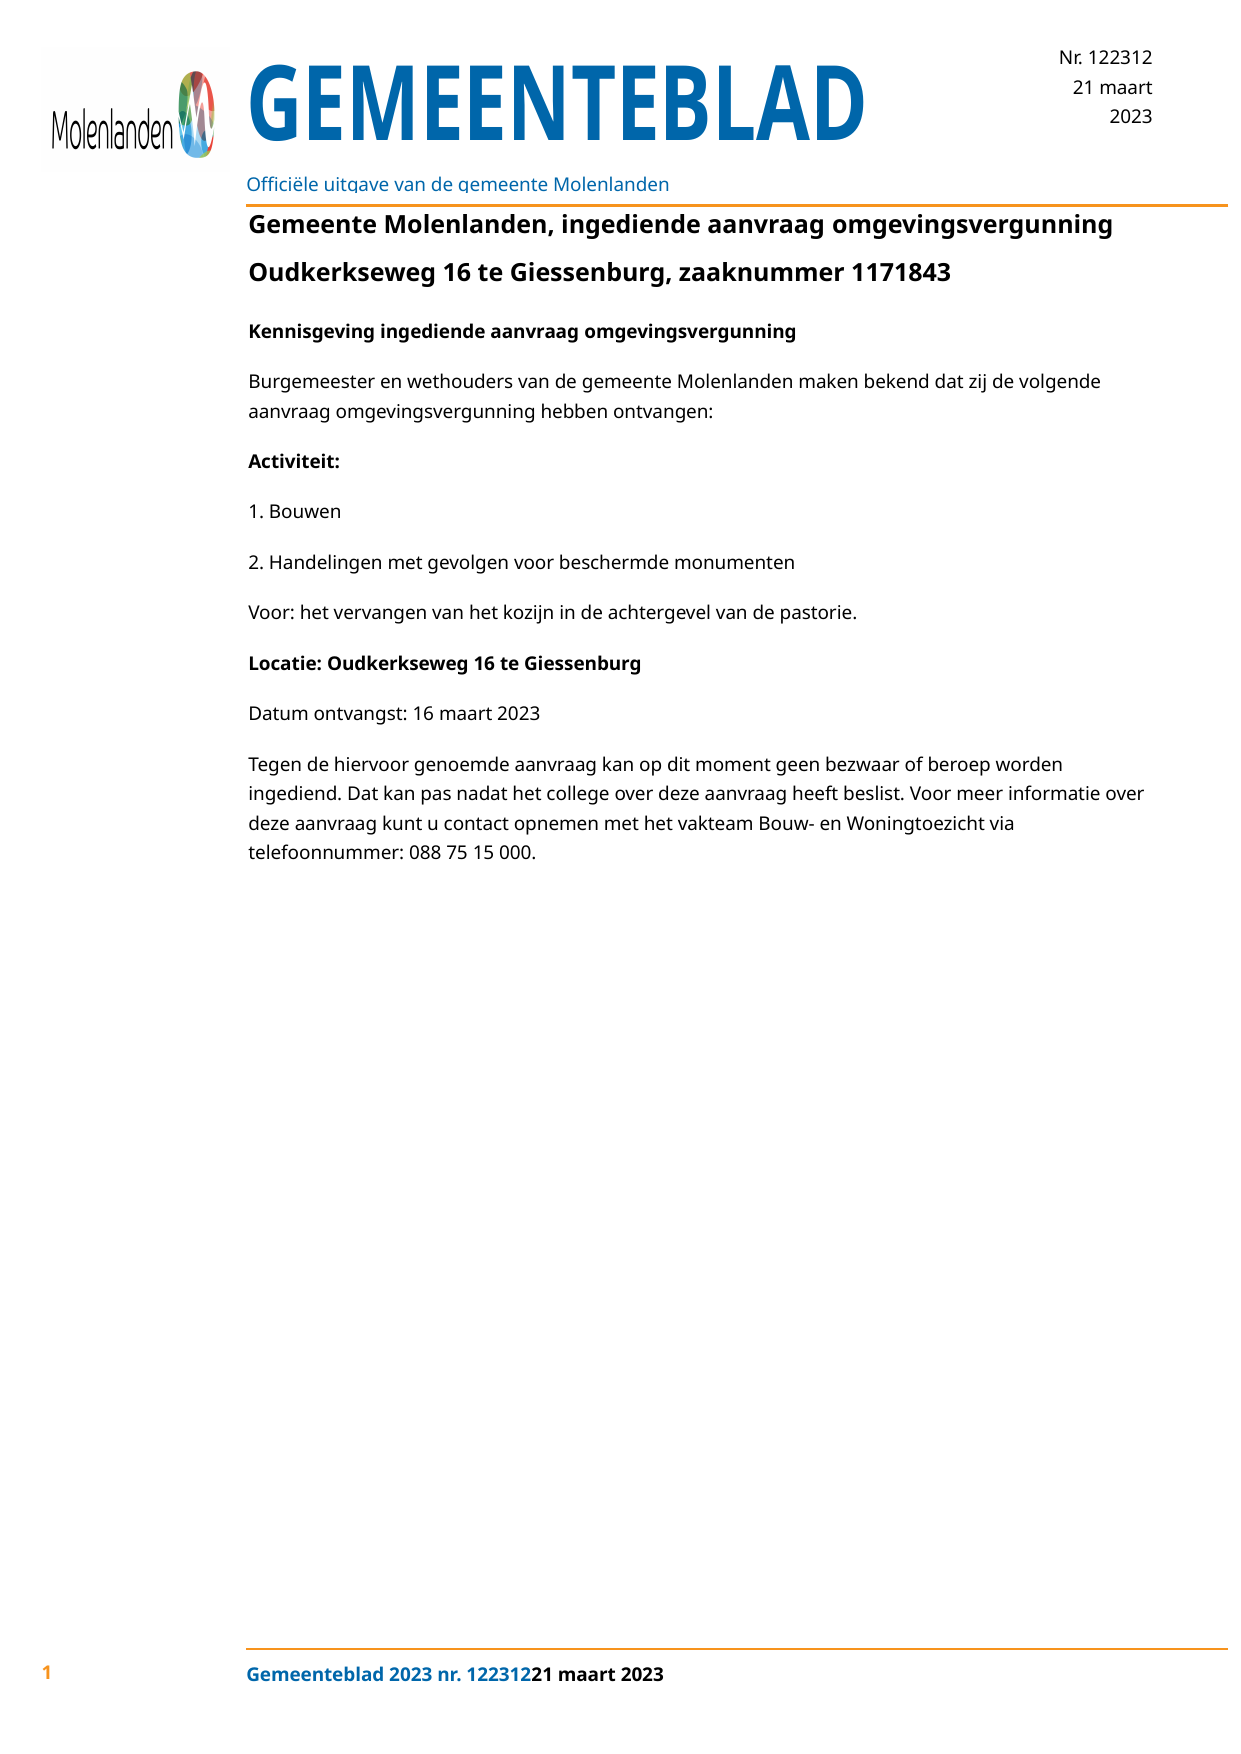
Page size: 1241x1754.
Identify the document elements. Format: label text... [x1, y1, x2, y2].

text 2. Handelingen met gevolgen voor beschermde monumenten [248, 549, 1152, 575]
picture [41, 47, 231, 172]
text Kennisgeving ingediende aanvraag omgevingsvergunning [248, 318, 1152, 344]
text Voor: het vervangen van het kozijn in de achtergevel van de pastorie. [248, 599, 1152, 625]
text Tegen de hiervoor genoemde aanvraag kan op dit moment geen bezwaar of beroep worden ingediend. Dat kan pas nadat het college over deze aanvraag heeft beslist. Voor meer informatie over deze aanvraag kunt u contact opnemen met het vakteam Bouw- en Woningtoezicht via telefoonnummer: 088 75 15 000. [248, 751, 1152, 865]
text Burgemeester en wethouders van de gemeente Molenlanden maken bekend dat zij de volgende aanvraag omgevingsvergunning hebben ontvangen: [248, 368, 1152, 424]
text 1. Bouwen [248, 499, 1152, 524]
text Locatie: Oudkerkseweg 16 te Giessenburg [248, 650, 1152, 676]
text Datum ontvangst: 16 maart 2023 [248, 700, 1152, 726]
text Gemeente Molenlanden, ingediende aanvraag omgevingsvergunning Oudkerkseweg 16 te Giessenburg, zaaknummer 1171843 [248, 207, 1152, 288]
text Activiteit: [248, 448, 1152, 474]
